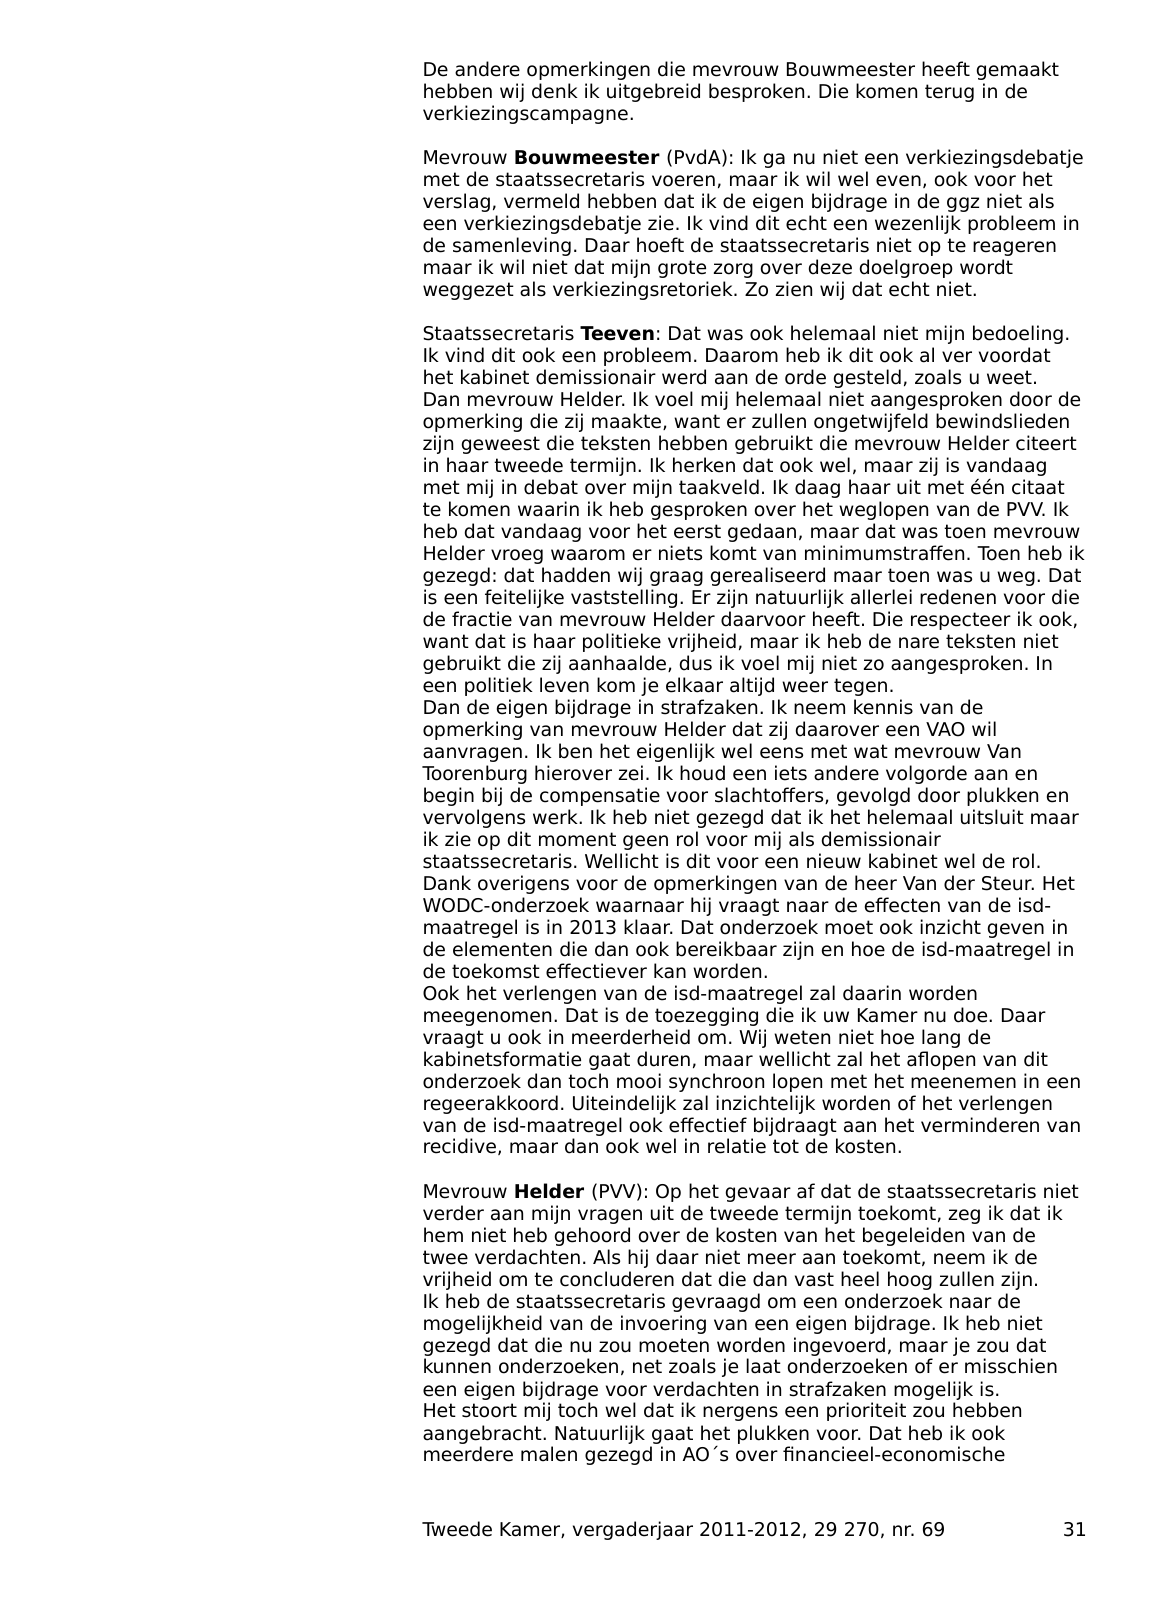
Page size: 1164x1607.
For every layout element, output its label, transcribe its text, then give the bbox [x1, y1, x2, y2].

text Het stoort mij toch wel dat ik nergens een prioriteit zou hebben aangebracht. Natuurlijk gaat het plukken voor. Dat heb ik ook meerdere malen gezegd in AO´s over financieel-economische [422, 1400, 1087, 1466]
text Ik heb de staatssecretaris gevraagd om een onderzoek naar de mogelijkheid van de invoering van een eigen bijdrage. Ik heb niet gezegd dat die nu zou moeten worden ingevoerd, maar je zou dat kunnen onderzoeken, net zoals je laat onderzoeken of er misschien een eigen bijdrage voor verdachten in strafzaken mogelijk is. [422, 1291, 1087, 1400]
text Ook het verlengen van de isd-maatregel zal daarin worden meegenomen. Dat is de toezegging die ik uw Kamer nu doe. Daar vraagt u ook in meerderheid om. Wij weten niet hoe lang de kabinetsformatie gaat duren, maar wellicht zal het aflopen van dit onderzoek dan toch mooi synchroon lopen met het meenemen in een regeerakkoord. Uiteindelijk zal inzichtelijk worden of het verlengen van de isd-maatregel ook effectief bijdraagt aan het verminderen van recidive, maar dan ook wel in relatie tot de kosten. [422, 983, 1087, 1158]
text Mevrouw Bouwmeester (PvdA): Ik ga nu niet een verkiezingsdebatje met de staatssecretaris voeren, maar ik wil wel even, ook voor het verslag, vermeld hebben dat ik de eigen bijdrage in de ggz niet als een verkiezingsdebatje zie. Ik vind dit echt een wezenlijk probleem in de samenleving. Daar hoeft de staatssecretaris niet op te reageren maar ik wil niet dat mijn grote zorg over deze doelgroep wordt weggezet als verkiezingsretoriek. Zo zien wij dat echt niet. [422, 147, 1087, 301]
text Mevrouw Helder (PVV): Op het gevaar af dat de staatssecretaris niet verder aan mijn vragen uit de tweede termijn toekomt, zeg ik dat ik hem niet heb gehoord over de kosten van het begeleiden van de twee verdachten. Als hij daar niet meer aan toekomt, neem ik de vrijheid om te concluderen dat die dan vast heel hoog zullen zijn. [422, 1181, 1087, 1291]
text Staatssecretaris Teeven: Dat was ook helemaal niet mijn bedoeling. Ik vind dit ook een probleem. Daarom heb ik dit ook al ver voordat het kabinet demissionair werd aan de orde gesteld, zoals u weet. [422, 323, 1087, 389]
text De andere opmerkingen die mevrouw Bouwmeester heeft gemaakt hebben wij denk ik uitgebreid besproken. Die komen terug in de verkiezingscampagne. [422, 59, 1087, 125]
text Dank overigens voor de opmerkingen van de heer Van der Steur. Het WODC-onderzoek waarnaar hij vraagt naar de effecten van de isd-maatregel is in 2013 klaar. Dat onderzoek moet ook inzicht geven in de elementen die dan ook bereikbaar zijn en hoe de isd-maatregel in de toekomst effectiever kan worden. [422, 873, 1087, 983]
text Dan mevrouw Helder. Ik voel mij helemaal niet aangesproken door de opmerking die zij maakte, want er zullen ongetwijfeld bewindslieden zijn geweest die teksten hebben gebruikt die mevrouw Helder citeert in haar tweede termijn. Ik herken dat ook wel, maar zij is vandaag met mij in debat over mijn taakveld. Ik daag haar uit met één citaat te komen waarin ik heb gesproken over het weglopen van de PVV. Ik heb dat vandaag voor het eerst gedaan, maar dat was toen mevrouw Helder vroeg waarom er niets komt van minimumstraffen. Toen heb ik gezegd: dat hadden wij graag gerealiseerd maar toen was u weg. Dat is een feitelijke vaststelling. Er zijn natuurlijk allerlei redenen voor die de fractie van mevrouw Helder daarvoor heeft. Die respecteer ik ook, want dat is haar politieke vrijheid, maar ik heb de nare teksten niet gebruikt die zij aanhaalde, dus ik voel mij niet zo aangesproken. In een politiek leven kom je elkaar altijd weer tegen. [422, 389, 1087, 697]
text Dan de eigen bijdrage in strafzaken. Ik neem kennis van de opmerking van mevrouw Helder dat zij daarover een VAO wil aanvragen. Ik ben het eigenlijk wel eens met wat mevrouw Van Toorenburg hierover zei. Ik houd een iets andere volgorde aan en begin bij de compensatie voor slachtoffers, gevolgd door plukken en vervolgens werk. Ik heb niet gezegd dat ik het helemaal uitsluit maar ik zie op dit moment geen rol voor mij als demissionair staatssecretaris. Wellicht is dit voor een nieuw kabinet wel de rol. [422, 697, 1087, 873]
